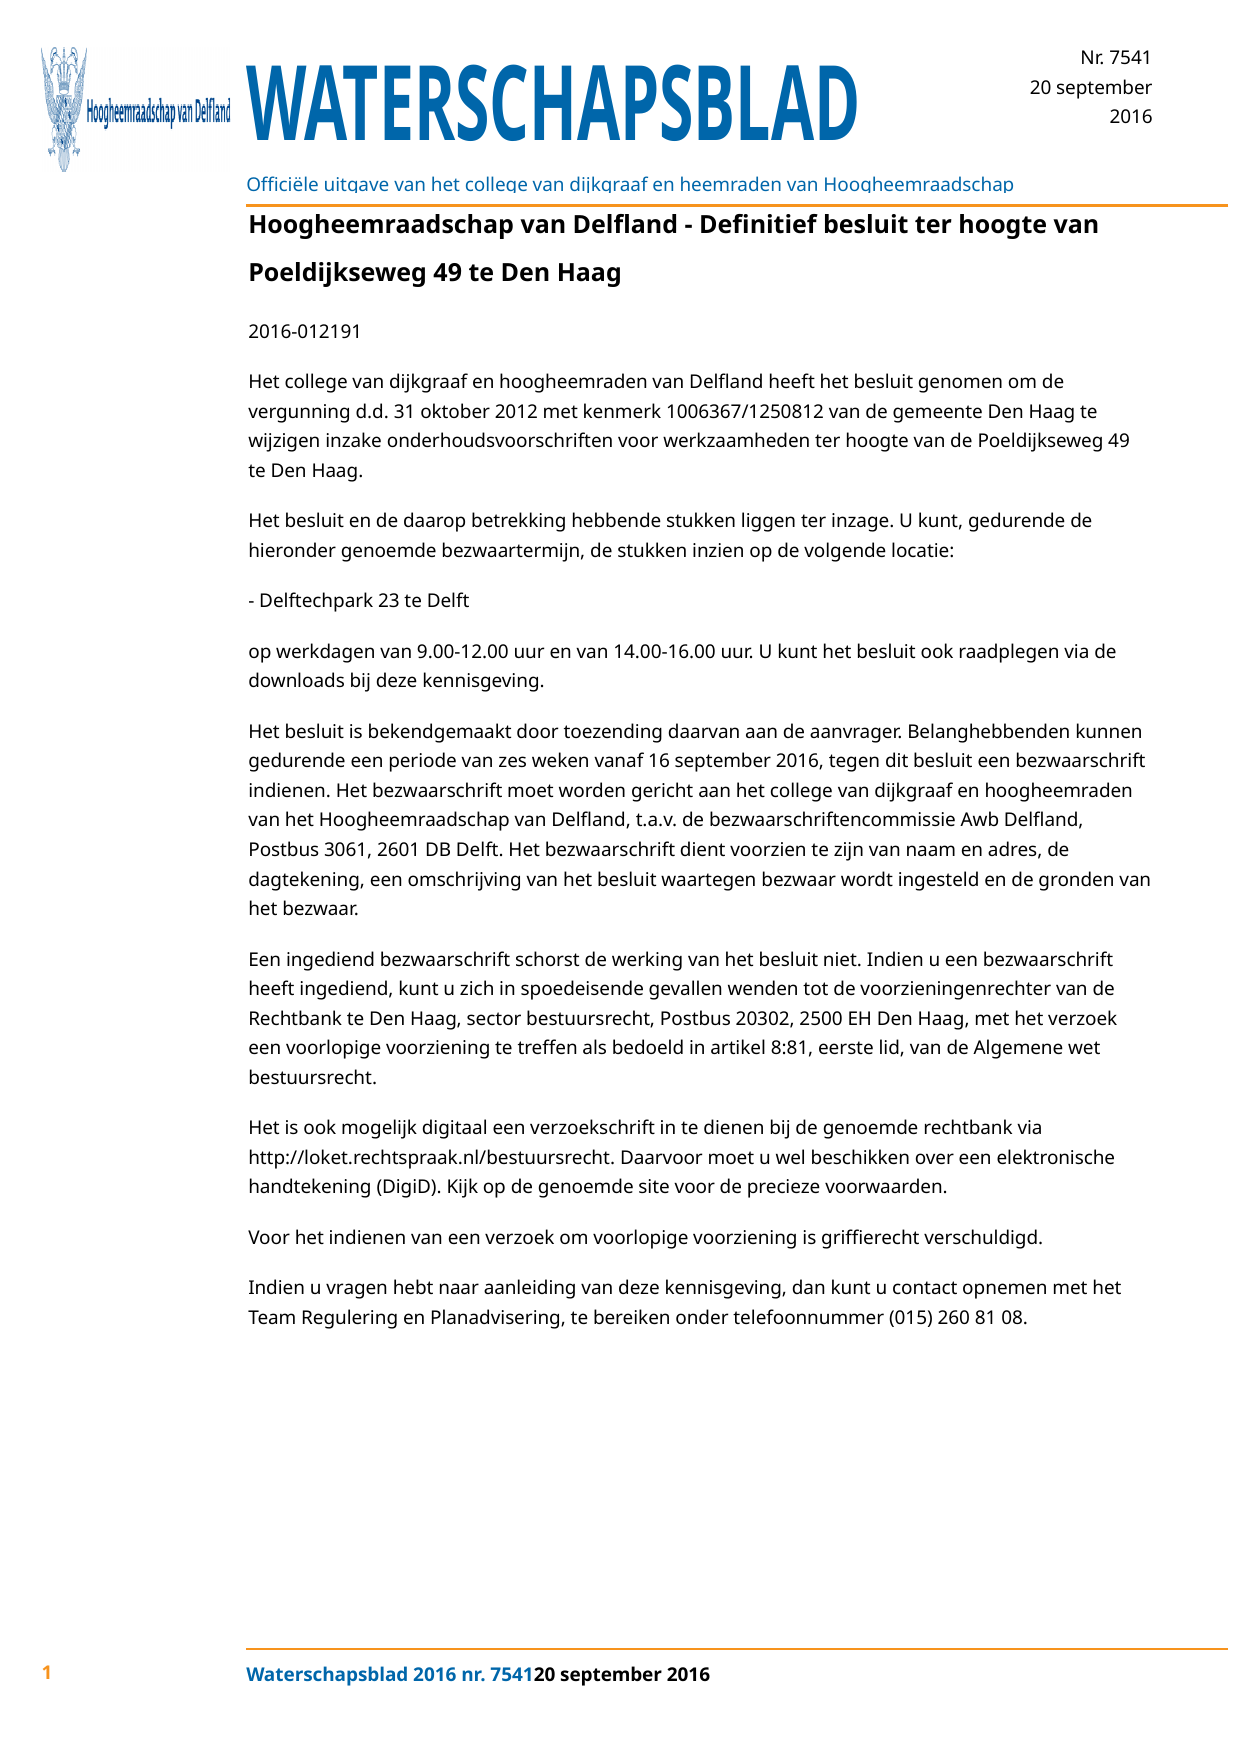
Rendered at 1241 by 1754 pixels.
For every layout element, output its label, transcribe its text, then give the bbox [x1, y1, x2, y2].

text Het college van dijkgraaf en hoogheemraden van Delfland heeft het besluit genomen om de vergunning d.d. 31 oktober 2012 met kenmerk 1006367/1250812 van de gemeente Den Haag te wijzigen inzake onderhoudsvoorschriften voor werkzaamheden ter hoogte van de Poeldijkseweg 49 te Den Haag. [248, 368, 1152, 483]
text Het besluit is bekendgemaakt door toezending daarvan aan de aanvrager. Belanghebbenden kunnen gedurende een periode van zes weken vanaf 16 september 2016, tegen dit besluit een bezwaarschrift indienen. Het bezwaarschrift moet worden gericht aan het college van dijkgraaf en hoogheemraden van het Hoogheemraadschap van Delfland, t.a.v. de bezwaarschriftencommissie Awb Delfland, Postbus 3061, 2601 DB Delft. Het bezwaarschrift dient voorzien te zijn van naam en adres, de dagtekening, een omschrijving van het besluit waartegen bezwaar wordt ingesteld en de gronden van het bezwaar. [248, 718, 1152, 921]
text op werkdagen van 9.00-12.00 uur en van 14.00-16.00 uur. U kunt het besluit ook raadplegen via de downloads bij deze kennisgeving. [248, 638, 1152, 693]
text 2016-012191 [248, 318, 1152, 344]
picture [41, 47, 231, 172]
text Indien u vragen hebt naar aanleiding van deze kennisgeving, dan kunt u contact opnemen met het Team Regulering en Planadvisering, te bereiken onder telefoonnummer (015) 260 81 08. [248, 1274, 1152, 1330]
text - Delftechpark 23 te Delft [248, 587, 1152, 613]
text Een ingediend bezwaarschrift schorst de werking van het besluit niet. Indien u een bezwaarschrift heeft ingediend, kunt u zich in spoedeisende gevallen wenden tot de voorzieningenrechter van de Rechtbank te Den Haag, sector bestuursrecht, Postbus 20302, 2500 EH Den Haag, met het verzoek een voorlopige voorziening te treffen als bedoeld in artikel 8:81, eerste lid, van de Algemene wet bestuursrecht. [248, 946, 1152, 1090]
text Voor het indienen van een verzoek om voorlopige voorziening is griffierecht verschuldigd. [248, 1224, 1152, 1250]
text Hoogheemraadschap van Delfland - Definitief besluit ter hoogte van Poeldijkseweg 49 te Den Haag [248, 207, 1152, 288]
text Het is ook mogelijk digitaal een verzoekschrift in te dienen bij de genoemde rechtbank via http://loket.rechtspraak.nl/bestuursrecht. Daarvoor moet u wel beschikken over een elektronische handtekening (DigiD). Kijk op de genoemde site voor de precieze voorwaarden. [248, 1114, 1152, 1199]
text Het besluit en de daarop betrekking hebbende stukken liggen ter inzage. U kunt, gedurende de hieronder genoemde bezwaartermijn, de stukken inzien op de volgende locatie: [248, 507, 1152, 563]
